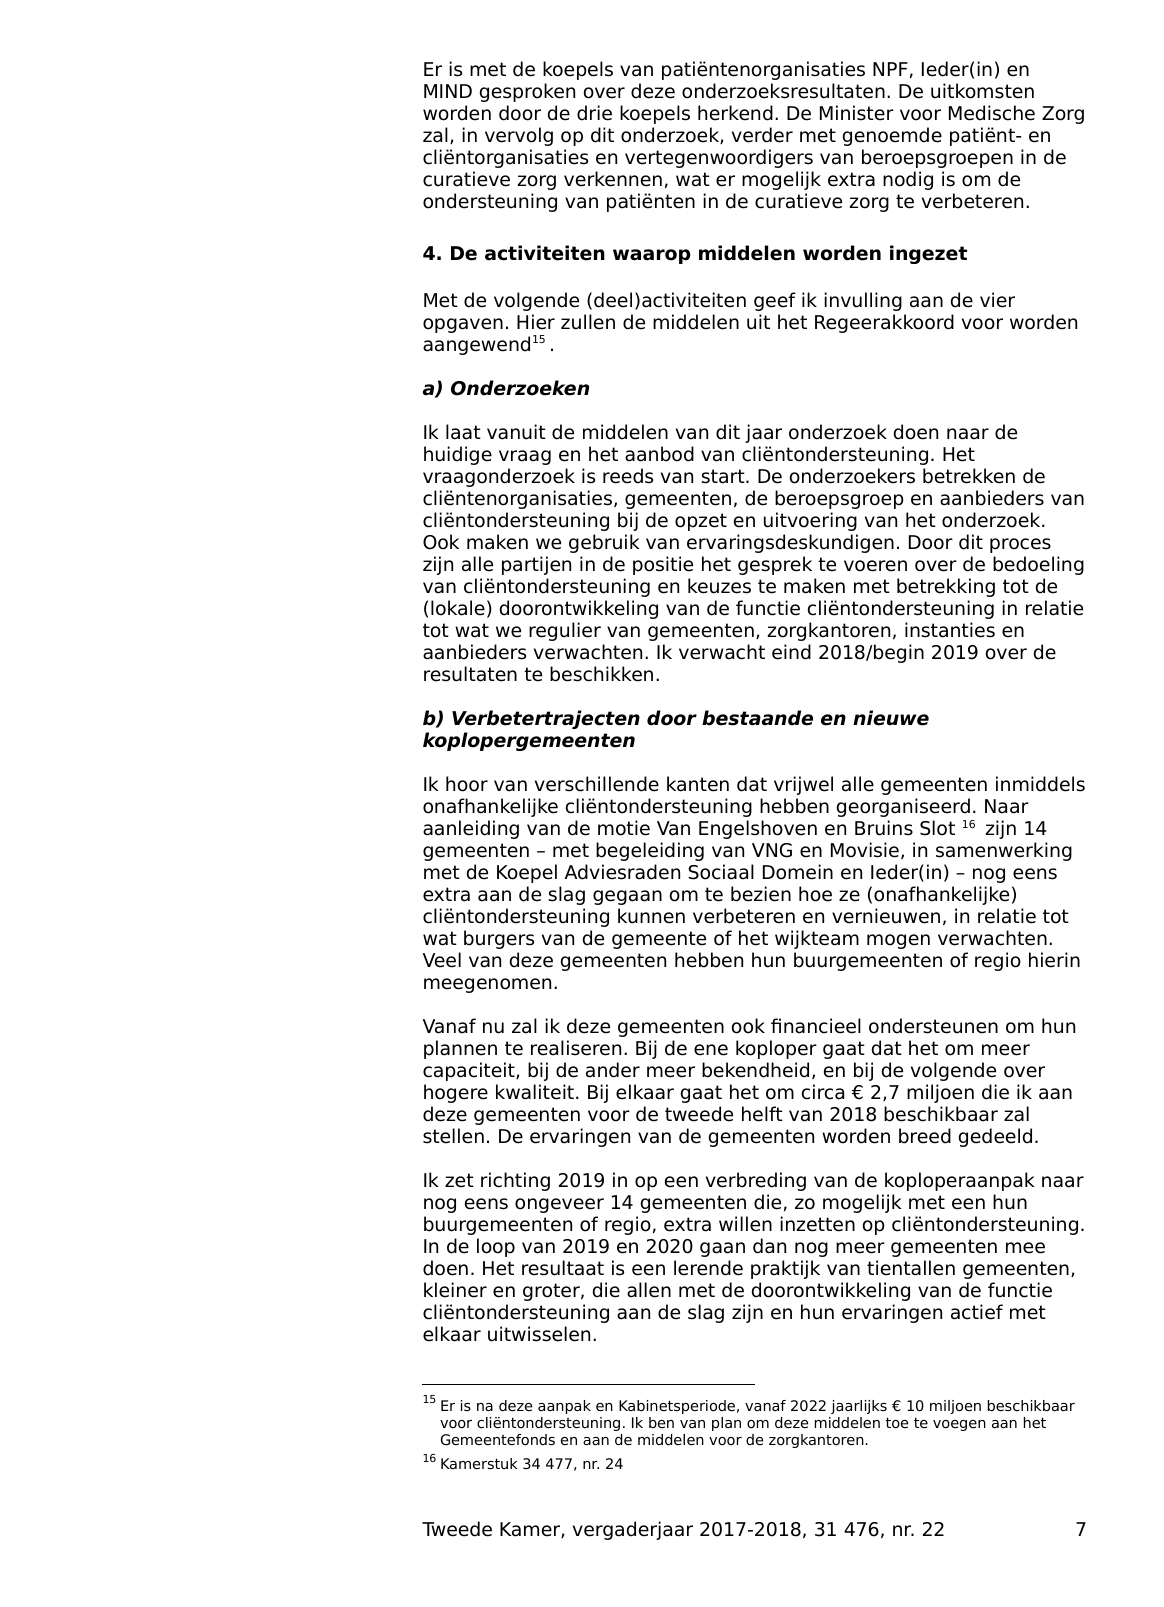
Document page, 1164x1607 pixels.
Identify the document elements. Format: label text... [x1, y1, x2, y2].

text Met de volgende (deel)activiteiten geef ik invulling aan de vier opgaven. Hier zullen de middelen uit het Regeerakkoord voor worden aangewend. [422, 290, 1087, 356]
subtitle b) Verbetertrajecten door bestaande en nieuwe koplopergemeenten [422, 708, 1087, 752]
text Vanaf nu zal ik deze gemeenten ook financieel ondersteunen om hun plannen te realiseren. Bij de ene koploper gaat dat het om meer capaciteit, bij de ander meer bekendheid, en bij de volgende over hogere kwaliteit. Bij elkaar gaat het om circa € 2,7 miljoen die ik aan deze gemeenten voor de tweede helft van 2018 beschikbaar zal stellen. De ervaringen van de gemeenten worden breed gedeeld. [422, 1016, 1087, 1148]
text Kamerstuk 34 477, nr. 24 [422, 1452, 1087, 1474]
text Er is met de koepels van patiëntenorganisaties NPF, Ieder(in) en MIND gesproken over deze onderzoeksresultaten. De uitkomsten worden door de drie koepels herkend. De Minister voor Medische Zorg zal, in vervolg op dit onderzoek, verder met genoemde patiënt- en cliëntorganisaties en vertegenwoordigers van beroepsgroepen in de curatieve zorg verkennen, wat er mogelijk extra nodig is om de ondersteuning van patiënten in de curatieve zorg te verbeteren. [422, 59, 1087, 213]
text Ik laat vanuit de middelen van dit jaar onderzoek doen naar de huidige vraag en het aanbod van cliëntondersteuning. Het vraagonderzoek is reeds van start. De onderzoekers betrekken de cliëntenorganisaties, gemeenten, de beroepsgroep en aanbieders van cliëntondersteuning bij de opzet en uitvoering van het onderzoek. Ook maken we gebruik van ervaringsdeskundigen. Door dit proces zijn alle partijen in de positie het gesprek te voeren over de bedoeling van cliëntondersteuning en keuzes te maken met betrekking tot de (lokale) doorontwikkeling van de functie cliëntondersteuning in relatie tot wat we regulier van gemeenten, zorgkantoren, instanties en aanbieders verwachten. Ik verwacht eind 2018/begin 2019 over de resultaten te beschikken. [422, 422, 1087, 686]
text Ik hoor van verschillende kanten dat vrijwel alle gemeenten inmiddels onafhankelijke cliëntondersteuning hebben georganiseerd. Naar aanleiding van de motie Van Engelshoven en Bruins Slot zijn 14 gemeenten – met begeleiding van VNG en Movisie, in samenwerking met de Koepel Adviesraden Sociaal Domein en Ieder(in) – nog eens extra aan de slag gegaan om te bezien hoe ze (onafhankelijke) cliëntondersteuning kunnen verbeteren en vernieuwen, in relatie tot wat burgers van de gemeente of het wijkteam mogen verwachten. Veel van deze gemeenten hebben hun buurgemeenten of regio hierin meegenomen. [422, 774, 1087, 994]
subtitle 4. De activiteiten waarop middelen worden ingezet [422, 243, 1087, 265]
subtitle a) Onderzoeken [422, 378, 1087, 400]
text Er is na deze aanpak en Kabinetsperiode, vanaf 2022 jaarlijks € 10 miljoen beschikbaar voor cliëntondersteuning. Ik ben van plan om deze middelen toe te voegen aan het Gemeentefonds en aan de middelen voor de zorgkantoren. [422, 1393, 1087, 1449]
text Ik zet richting 2019 in op een verbreding van de koploperaanpak naar nog eens ongeveer 14 gemeenten die, zo mogelijk met een hun buurgemeenten of regio, extra willen inzetten op cliëntondersteuning. In de loop van 2019 en 2020 gaan dan nog meer gemeenten mee doen. Het resultaat is een lerende praktijk van tientallen gemeenten, kleiner en groter, die allen met de doorontwikkeling van de functie cliëntondersteuning aan de slag zijn en hun ervaringen actief met elkaar uitwisselen. [422, 1170, 1087, 1346]
